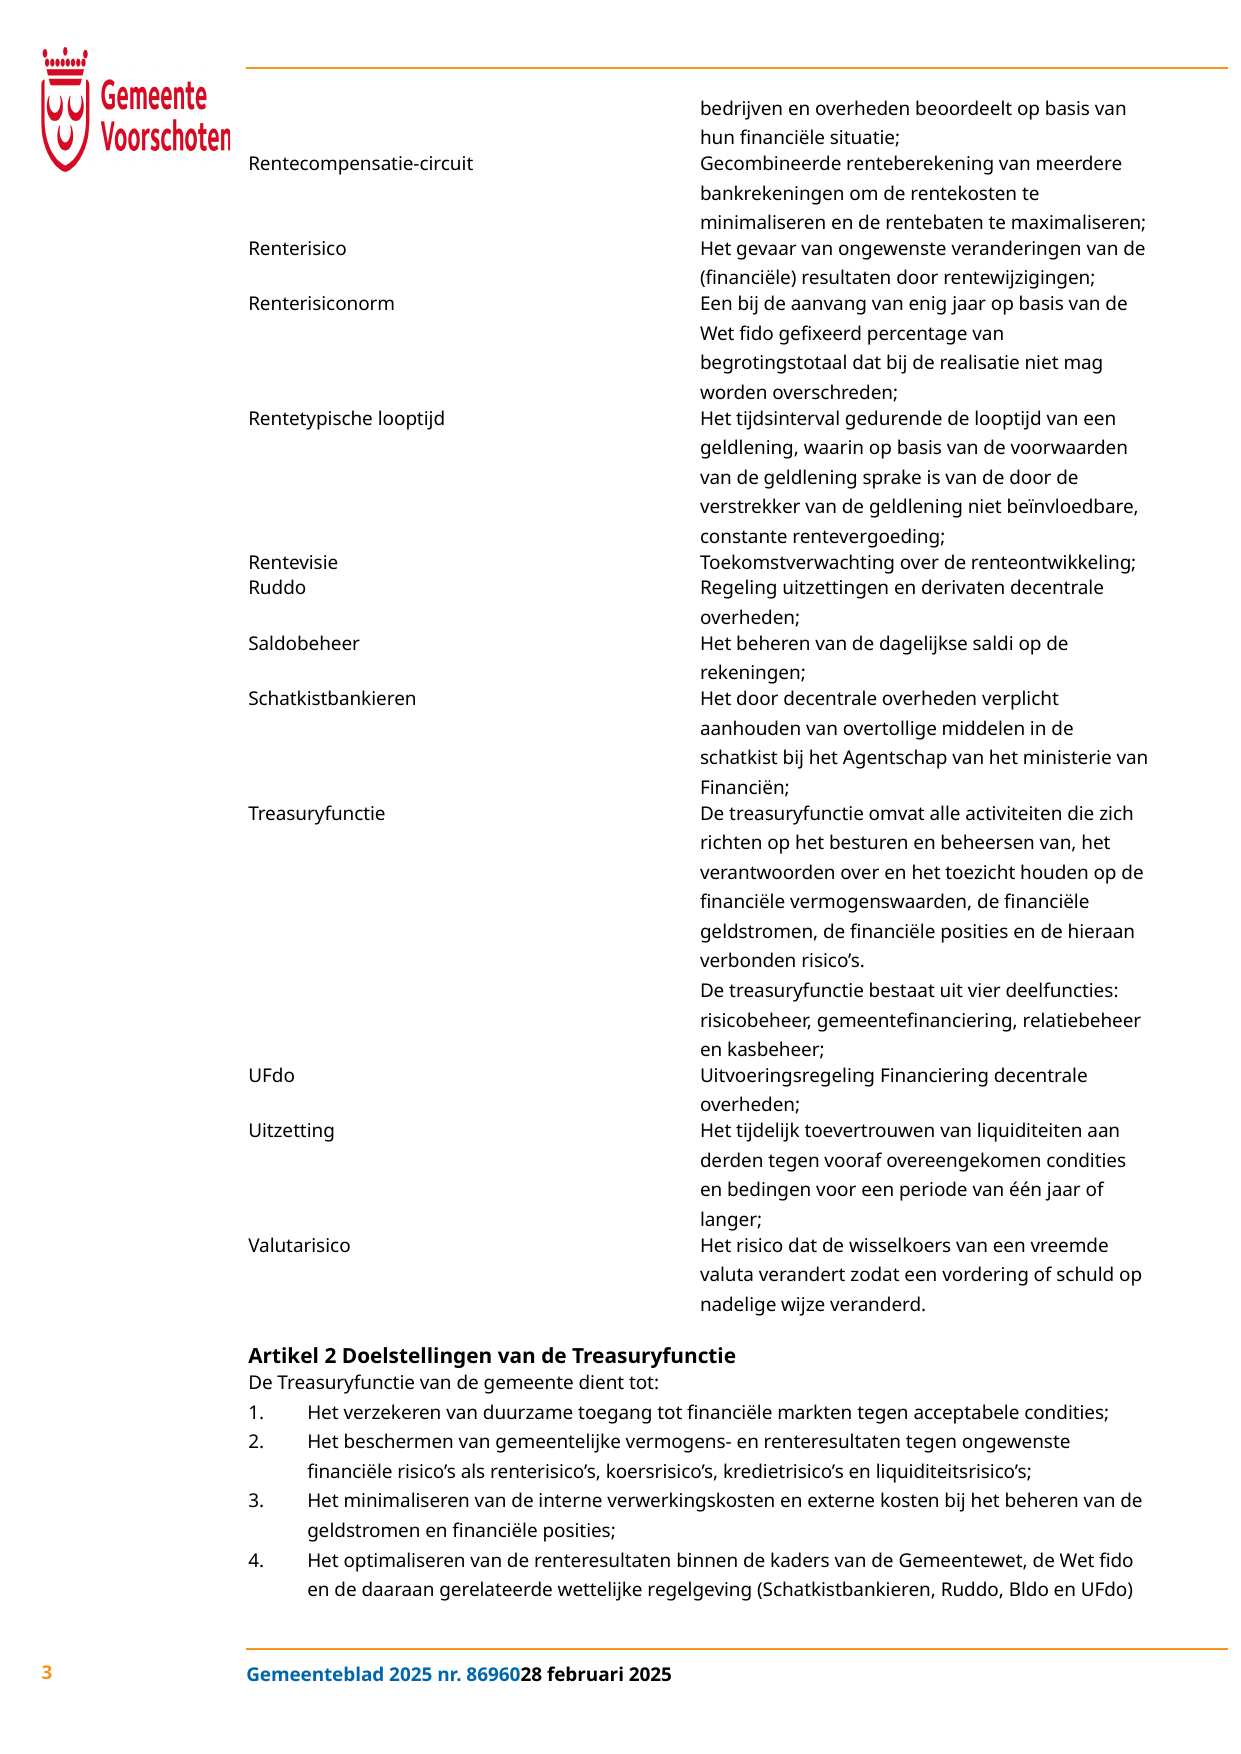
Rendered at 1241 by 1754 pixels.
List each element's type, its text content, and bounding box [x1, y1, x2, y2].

list Het optimaliseren van de renteresultaten binnen de kaders van de Gemeentewet, de Wet fido en de daaraan gerelateerde wettelijke regelgeving (Schatkistbankieren, Ruddo, Bldo en UFdo) [248, 1547, 1152, 1602]
table_cell Renterisiconorm [248, 290, 700, 405]
table_cell Ruddo [248, 575, 700, 630]
table_cell UFdo [248, 1062, 700, 1117]
table_cell Rentecompensatie-circuit [248, 150, 700, 235]
table_cell Het gevaar van ongewenste veranderingen van de (financiële) resultaten door rentewijzigingen; [700, 235, 1152, 290]
table_cell Gecombineerde renteberekening van meerdere bankrekeningen om de rentekosten te minimaliseren en de rentebaten te maximaliseren; [700, 150, 1152, 235]
table_cell Toekomstverwachting over de renteontwikkeling; [700, 549, 1152, 574]
picture [41, 47, 231, 172]
list Het beschermen van gemeentelijke vermogens- en renteresultaten tegen ongewenste financiële risico’s als renterisico’s, koersrisico’s, kredietrisico’s en liquiditeitsrisico’s; [248, 1428, 1152, 1484]
table_cell Rentevisie [248, 549, 700, 574]
text De Treasuryfunctie van de gemeente dient tot: [248, 1369, 1152, 1395]
table_cell Uitvoeringsregeling Financiering decentrale overheden; [700, 1062, 1152, 1117]
table_cell Regeling uitzettingen en derivaten decentrale overheden; [700, 575, 1152, 630]
table_cell Saldobeheer [248, 630, 700, 685]
table_cell Het beheren van de dagelijkse saldi op de rekeningen; [700, 630, 1152, 685]
table_cell Een bij de aanvang van enig jaar op basis van de Wet fido gefixeerd percentage van begrotingstotaal dat bij de realisatie niet mag worden overschreden; [700, 290, 1152, 405]
table_cell Uitzetting [248, 1118, 700, 1232]
table_cell De treasuryfunctie omvat alle activiteiten die zich richten op het besturen en beheersen van, het verantwoorden over en het toezicht houden op de financiële vermogenswaarden, de financiële geldstromen, de financiële posities en de hieraan verbonden risico’s. De treasuryfunctie bestaat uit vier deelfuncties: risicobeheer, gemeentefinanciering, relatiebeheer en kasbeheer; [700, 800, 1152, 1062]
table_cell [248, 95, 700, 150]
text Artikel 2 Doelstellingen van de Treasuryfunctie [248, 1341, 1152, 1369]
table_cell Renterisico [248, 235, 700, 290]
table_cell Valutarisico [248, 1232, 700, 1317]
list Het verzekeren van duurzame toegang tot financiële markten tegen acceptabele condities; [248, 1399, 1152, 1424]
table_cell Schatkistbankieren [248, 685, 700, 800]
table_cell Het door decentrale overheden verplicht aanhouden van overtollige middelen in de schatkist bij het Agentschap van het ministerie van Financiën; [700, 685, 1152, 800]
list Het minimaliseren van de interne verwerkingskosten en externe kosten bij het beheren van de geldstromen en financiële posities; [248, 1488, 1152, 1543]
table_cell Het risico dat de wisselkoers van een vreemde valuta verandert zodat een vordering of schuld op nadelige wijze veranderd. [700, 1232, 1152, 1317]
table_cell Rentetypische looptijd [248, 405, 700, 549]
table_cell Het tijdsinterval gedurende de looptijd van een geldlening, waarin op basis van de voorwaarden van de geldlening sprake is van de door de verstrekker van de geldlening niet beïnvloedbare, constante rentevergoeding; [700, 405, 1152, 549]
table_cell Het tijdelijk toevertrouwen van liquiditeiten aan derden tegen vooraf overeengekomen condities en bedingen voor een periode van één jaar of langer; [700, 1118, 1152, 1232]
table_cell bedrijven en overheden beoordeelt op basis van hun financiële situatie; [700, 95, 1152, 150]
table_cell Treasuryfunctie [248, 800, 700, 1062]
